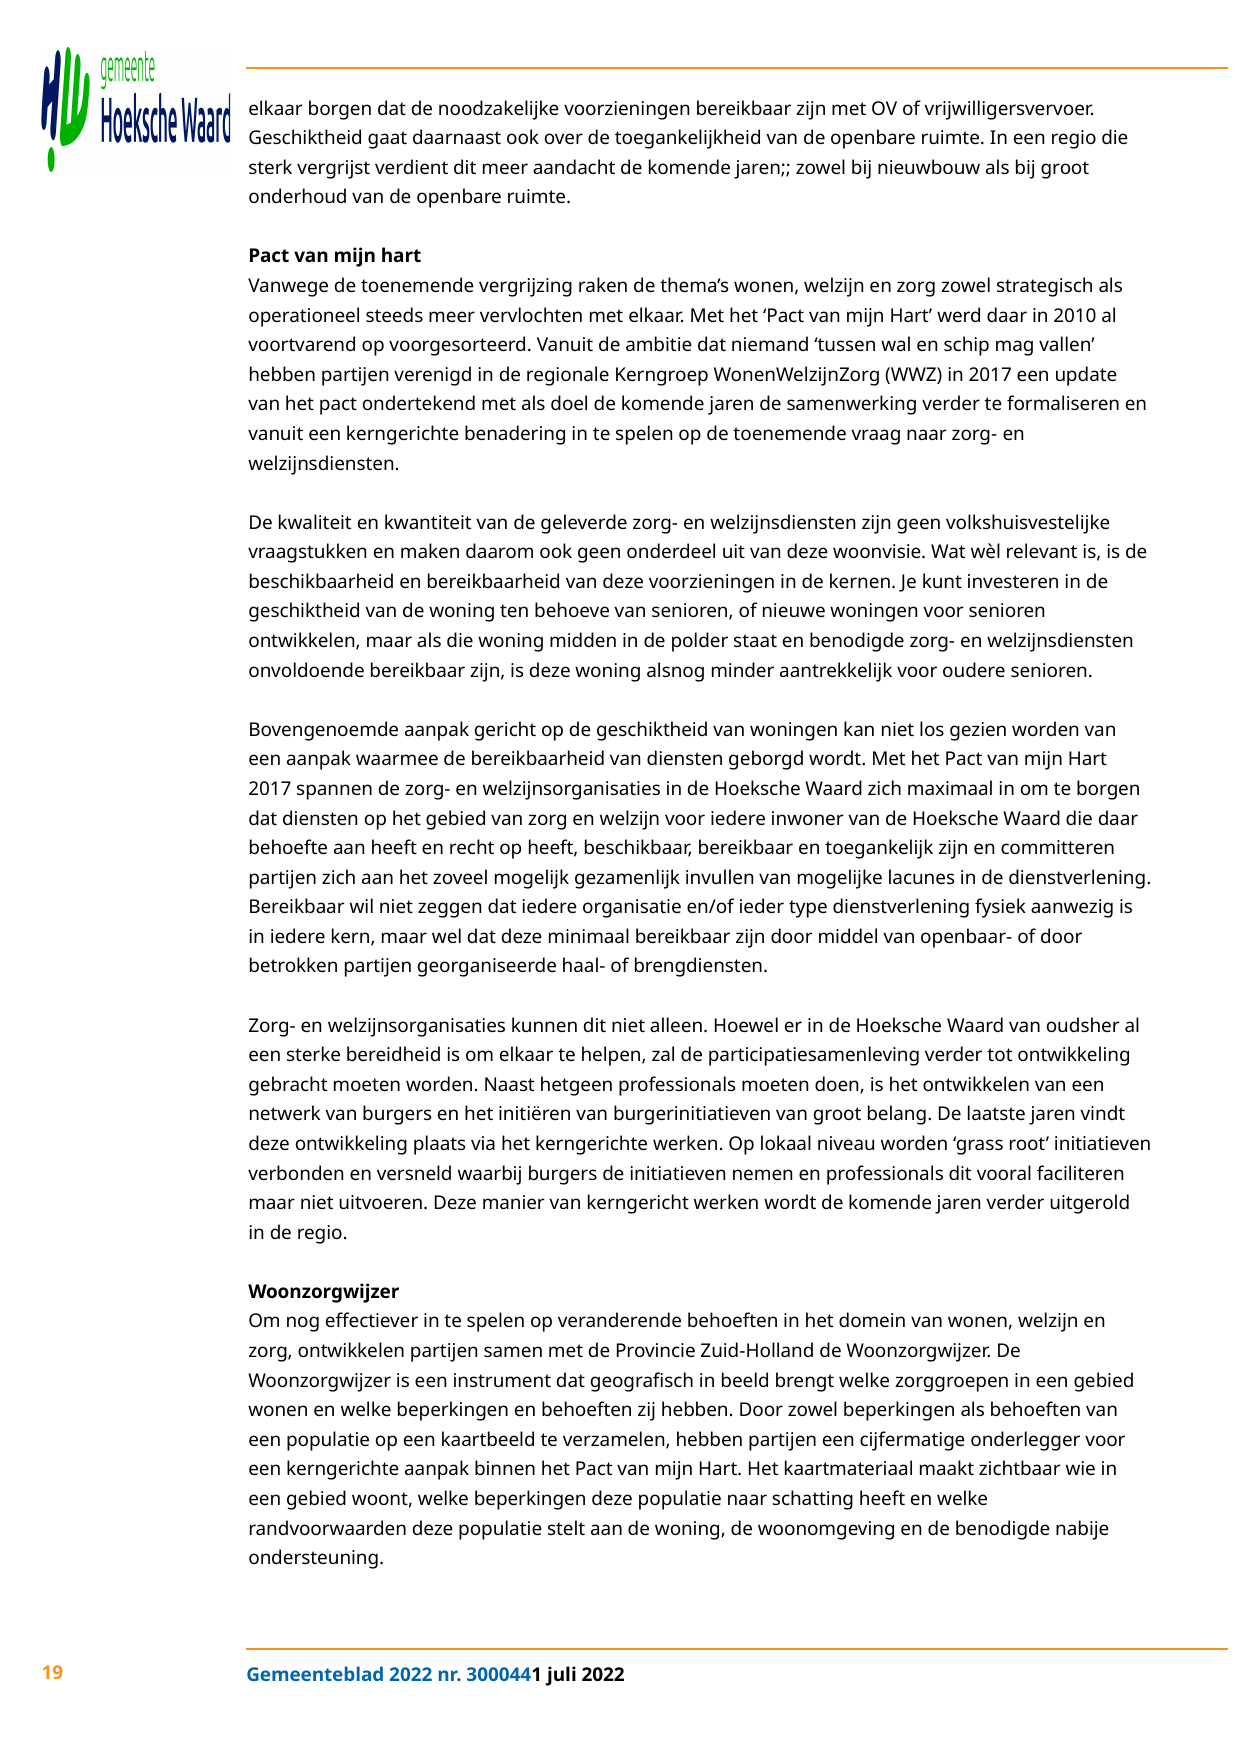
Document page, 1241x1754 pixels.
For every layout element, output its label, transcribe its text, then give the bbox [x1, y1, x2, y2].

text Bovengenoemde aanpak gericht op de geschiktheid van woningen kan niet los gezien worden van een aanpak waarmee de bereikbaarheid van diensten geborgd wordt. Met het Pact van mijn Hart 2017 spannen de zorg-­ en welzijnsorganisaties in de Hoeksche Waard zich maximaal in om te borgen dat diensten op het gebied van zorg en welzijn voor iedere inwoner van de Hoeksche Waard die daar behoefte aan heeft en recht op heeft, beschikbaar, bereikbaar en toegankelijk zijn en committeren partijen zich aan het zoveel mogelijk gezamenlijk invullen van mogelijke lacunes in de dienstverlening. Bereikbaar wil niet zeggen dat iedere organisatie en/of ieder type dienstverlening fysiek aanwezig is in iedere kern, maar wel dat deze minimaal bereikbaar zijn door middel van openbaar-­ of door betrokken partijen georganiseerde haal-­ of brengdiensten. [248, 716, 1152, 978]
text Pact van mijn hart [248, 243, 1152, 268]
text Woonzorgwijzer [248, 1278, 1152, 1304]
text Zorg-­ en welzijnsorganisaties kunnen dit niet alleen. Hoewel er in de Hoeksche Waard van oudsher al een sterke bereidheid is om elkaar te helpen, zal de participatiesamenleving verder tot ontwikkeling gebracht moeten worden. Naast hetgeen professionals moeten doen, is het ontwikkelen van een netwerk van burgers en het initiëren van burgerinitiatieven van groot belang. De laatste jaren vindt deze ontwikkeling plaats via het kerngerichte werken. Op lokaal niveau worden ‘grass root’ initiatieven verbonden en versneld waarbij burgers de initiatieven nemen en professionals dit vooral faciliteren maar niet uitvoeren. Deze manier van kerngericht werken wordt de komende jaren verder uitgerold in de regio. [248, 1012, 1152, 1245]
text De kwaliteit en kwantiteit van de geleverde zorg-­ en welzijnsdiensten zijn geen volkshuisvestelijke vraagstukken en maken daarom ook geen onderdeel uit van deze woonvisie. Wat wèl relevant is, is de beschikbaarheid en bereikbaarheid van deze voorzieningen in de kernen. Je kunt investeren in de geschiktheid van de woning ten behoeve van senioren, of nieuwe woningen voor senioren ontwikkelen, maar als die woning midden in de polder staat en benodigde zorg-­ en welzijnsdiensten onvoldoende bereikbaar zijn, is deze woning alsnog minder aantrekkelijk voor oudere senioren. [248, 509, 1152, 683]
text elkaar borgen dat de noodzakelijke voorzieningen bereikbaar zijn met OV of vrijwilligersvervoer. [248, 95, 1152, 121]
text Geschiktheid gaat daarnaast ook over de toegankelijkheid van de openbare ruimte. In een regio die sterk vergrijst verdient dit meer aandacht de komende jaren;; zowel bij nieuwbouw als bij groot onderhoud van de openbare ruimte. [248, 124, 1152, 209]
text Om nog effectiever in te spelen op veranderende behoeften in het domein van wonen, welzijn en zorg, ontwikkelen partijen samen met de Provincie Zuid-­Holland de Woonzorgwijzer. De Woonzorgwijzer is een instrument dat geografisch in beeld brengt welke zorggroepen in een gebied wonen en welke beperkingen en behoeften zij hebben. Door zowel beperkingen als behoeften van een populatie op een kaartbeeld te verzamelen, hebben partijen een cijfermatige onderlegger voor een kerngerichte aanpak binnen het Pact van mijn Hart. Het kaartmateriaal maakt zichtbaar wie in een gebied woont, welke beperkingen deze populatie naar schatting heeft en welke randvoorwaarden deze populatie stelt aan de woning, de woonomgeving en de benodigde nabije ondersteuning. [248, 1308, 1152, 1570]
text Vanwege de toenemende vergrijzing raken de thema’s wonen, welzijn en zorg zowel strategisch als operationeel steeds meer vervlochten met elkaar. Met het ‘Pact van mijn Hart’ werd daar in 2010 al voortvarend op voorgesorteerd. Vanuit de ambitie dat niemand ‘tussen wal en schip mag vallen’ hebben partijen verenigd in de regionale Kerngroep WonenWelzijnZorg (WWZ) in 2017 een update van het pact ondertekend met als doel de komende jaren de samenwerking verder te formaliseren en vanuit een kerngerichte benadering in te spelen op de toenemende vraag naar zorg-­ en welzijnsdiensten. [248, 272, 1152, 476]
picture [41, 47, 231, 172]
